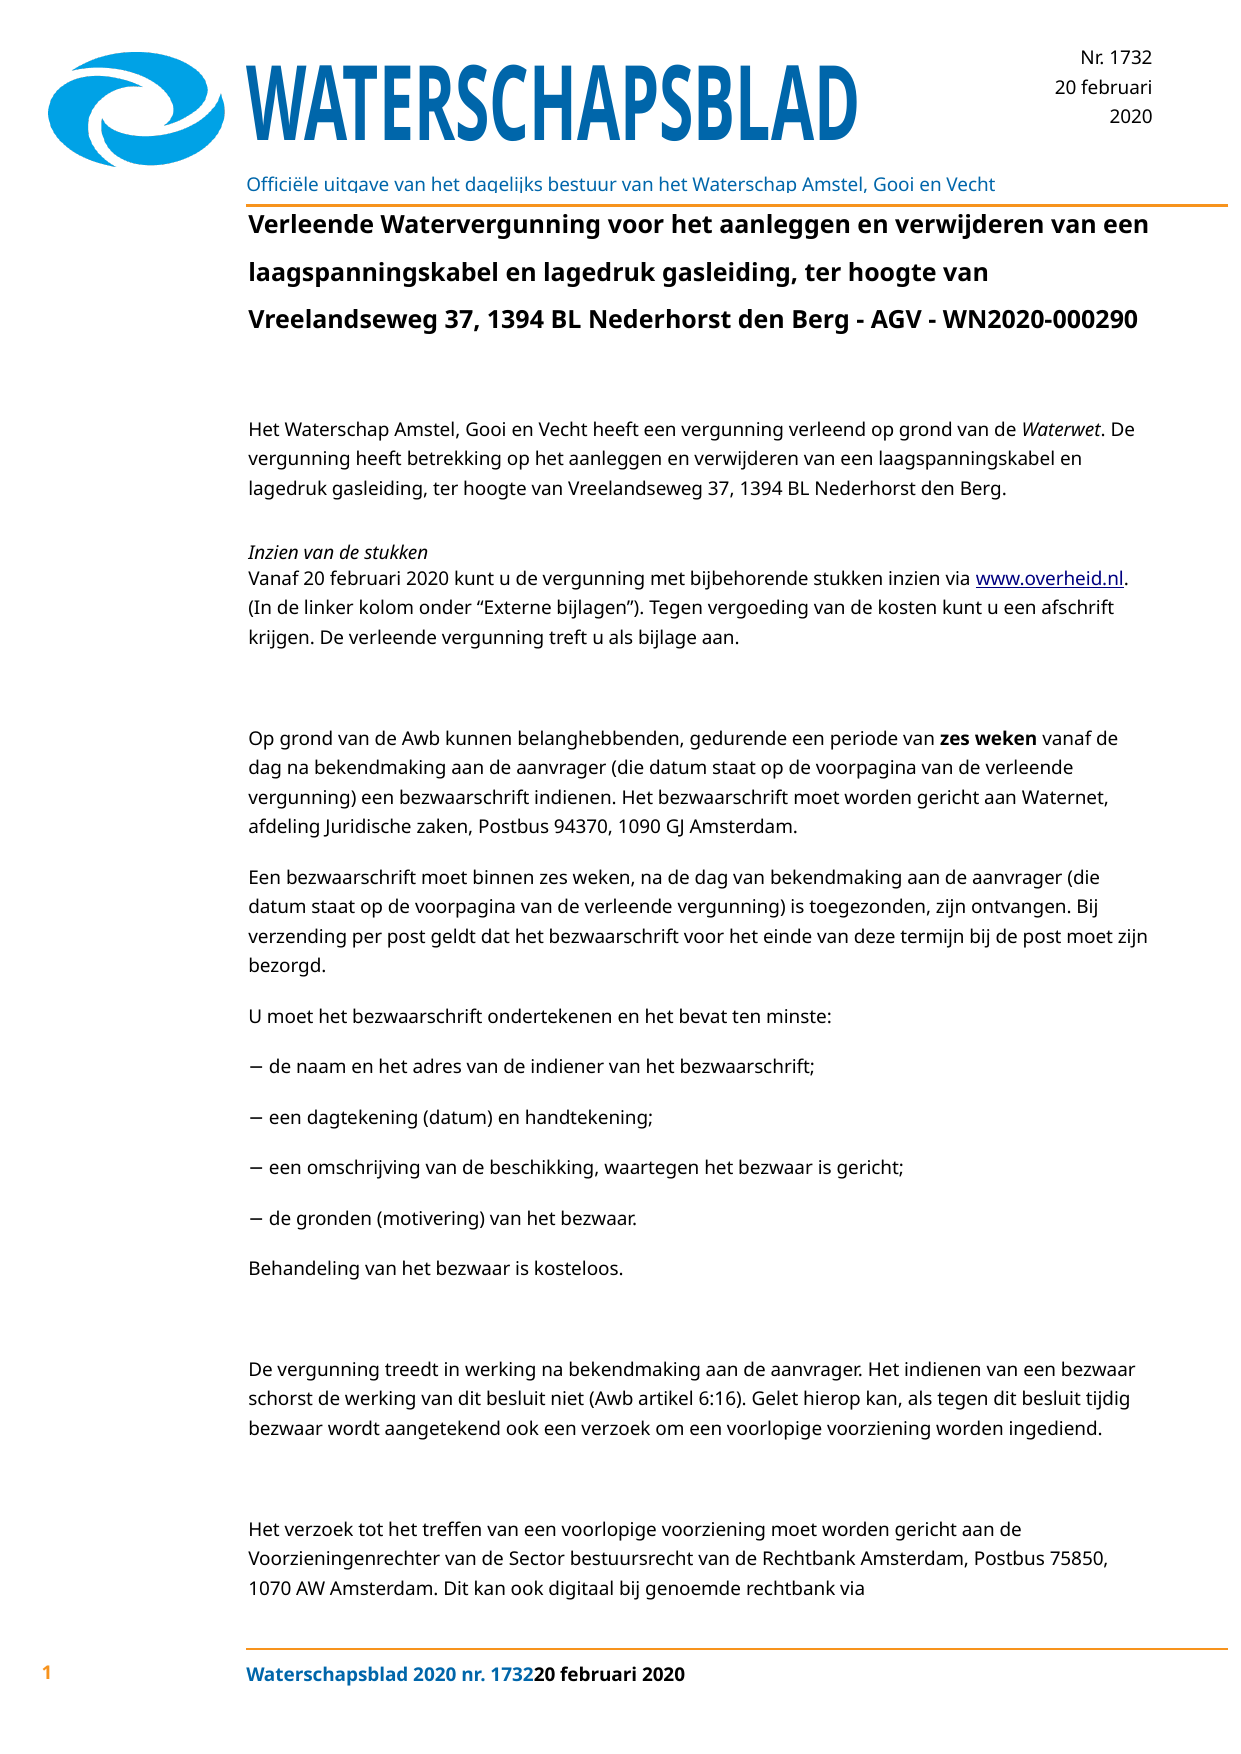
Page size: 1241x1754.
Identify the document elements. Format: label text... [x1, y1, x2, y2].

text − een dagtekening (datum) en handtekening; [248, 1104, 1152, 1130]
text Het Waterschap Amstel, Gooi en Vecht heeft een vergunning verleend op grond van de Waterwet. De vergunning heeft betrekking op het aanleggen en verwijderen van een laagspanningskabel en lagedruk gasleiding, ter hoogte van Vreelandseweg 37, 1394 BL Nederhorst den Berg. [248, 416, 1152, 501]
text Inzien van de stukken [248, 539, 1152, 565]
text Verleende Watervergunning voor het aanleggen en verwijderen van een laagspanningskabel en lagedruk gasleiding, ter hoogte van Vreelandseweg 37, 1394 BL Nederhorst den Berg - AGV - WN2020-000290 [248, 207, 1152, 336]
text − een omschrijving van de beschikking, waartegen het bezwaar is gericht; [248, 1154, 1152, 1180]
text De vergunning treedt in werking na bekendmaking aan de aanvrager. Het indienen van een bezwaar schorst de werking van dit besluit niet (Awb artikel 6:16). Gelet hierop kan, als tegen dit besluit tijdig bezwaar wordt aangetekend ook een verzoek om een voorlopige voorziening worden ingediend. [248, 1356, 1152, 1441]
text U moet het bezwaarschrift ondertekenen en het bevat ten minste: [248, 1003, 1152, 1029]
text Een bezwaarschrift moet binnen zes weken, na de dag van bekendmaking aan de aanvrager (die datum staat op de voorpagina van de verleende vergunning) is toegezonden, zijn ontvangen. Bij verzending per post geldt dat het bezwaarschrift voor het einde van deze termijn bij de post moet zijn bezorgd. [248, 864, 1152, 978]
text Het verzoek tot het treffen van een voorlopige voorziening moet worden gericht aan de Voorzieningenrechter van de Sector bestuursrecht van de Rechtbank Amsterdam, Postbus 75850, 1070 AW Amsterdam. Dit kan ook digitaal bij genoemde rechtbank via [248, 1516, 1152, 1601]
text − de gronden (motivering) van het bezwaar. [248, 1205, 1152, 1231]
text − de naam en het adres van de indiener van het bezwaarschrift; [248, 1053, 1152, 1079]
text Behandeling van het bezwaar is kosteloos. [248, 1255, 1152, 1281]
text Vanaf 20 februari 2020 kunt u de vergunning met bijbehorende stukken inzien via www.overheid.nl. (In de linker kolom onder “Externe bijlagen”). Tegen vergoeding van de kosten kunt u een afschrift krijgen. De verleende vergunning treft u als bijlage aan. [248, 565, 1152, 650]
picture [41, 47, 231, 172]
text Op grond van de Awb kunnen belanghebbenden, gedurende een periode van zes weken vanaf de dag na bekendmaking aan de aanvrager (die datum staat op de voorpagina van de verleende vergunning) een bezwaarschrift indienen. Het bezwaarschrift moet worden gericht aan Waternet, afdeling Juridische zaken, Postbus 94370, 1090 GJ Amsterdam. [248, 725, 1152, 839]
